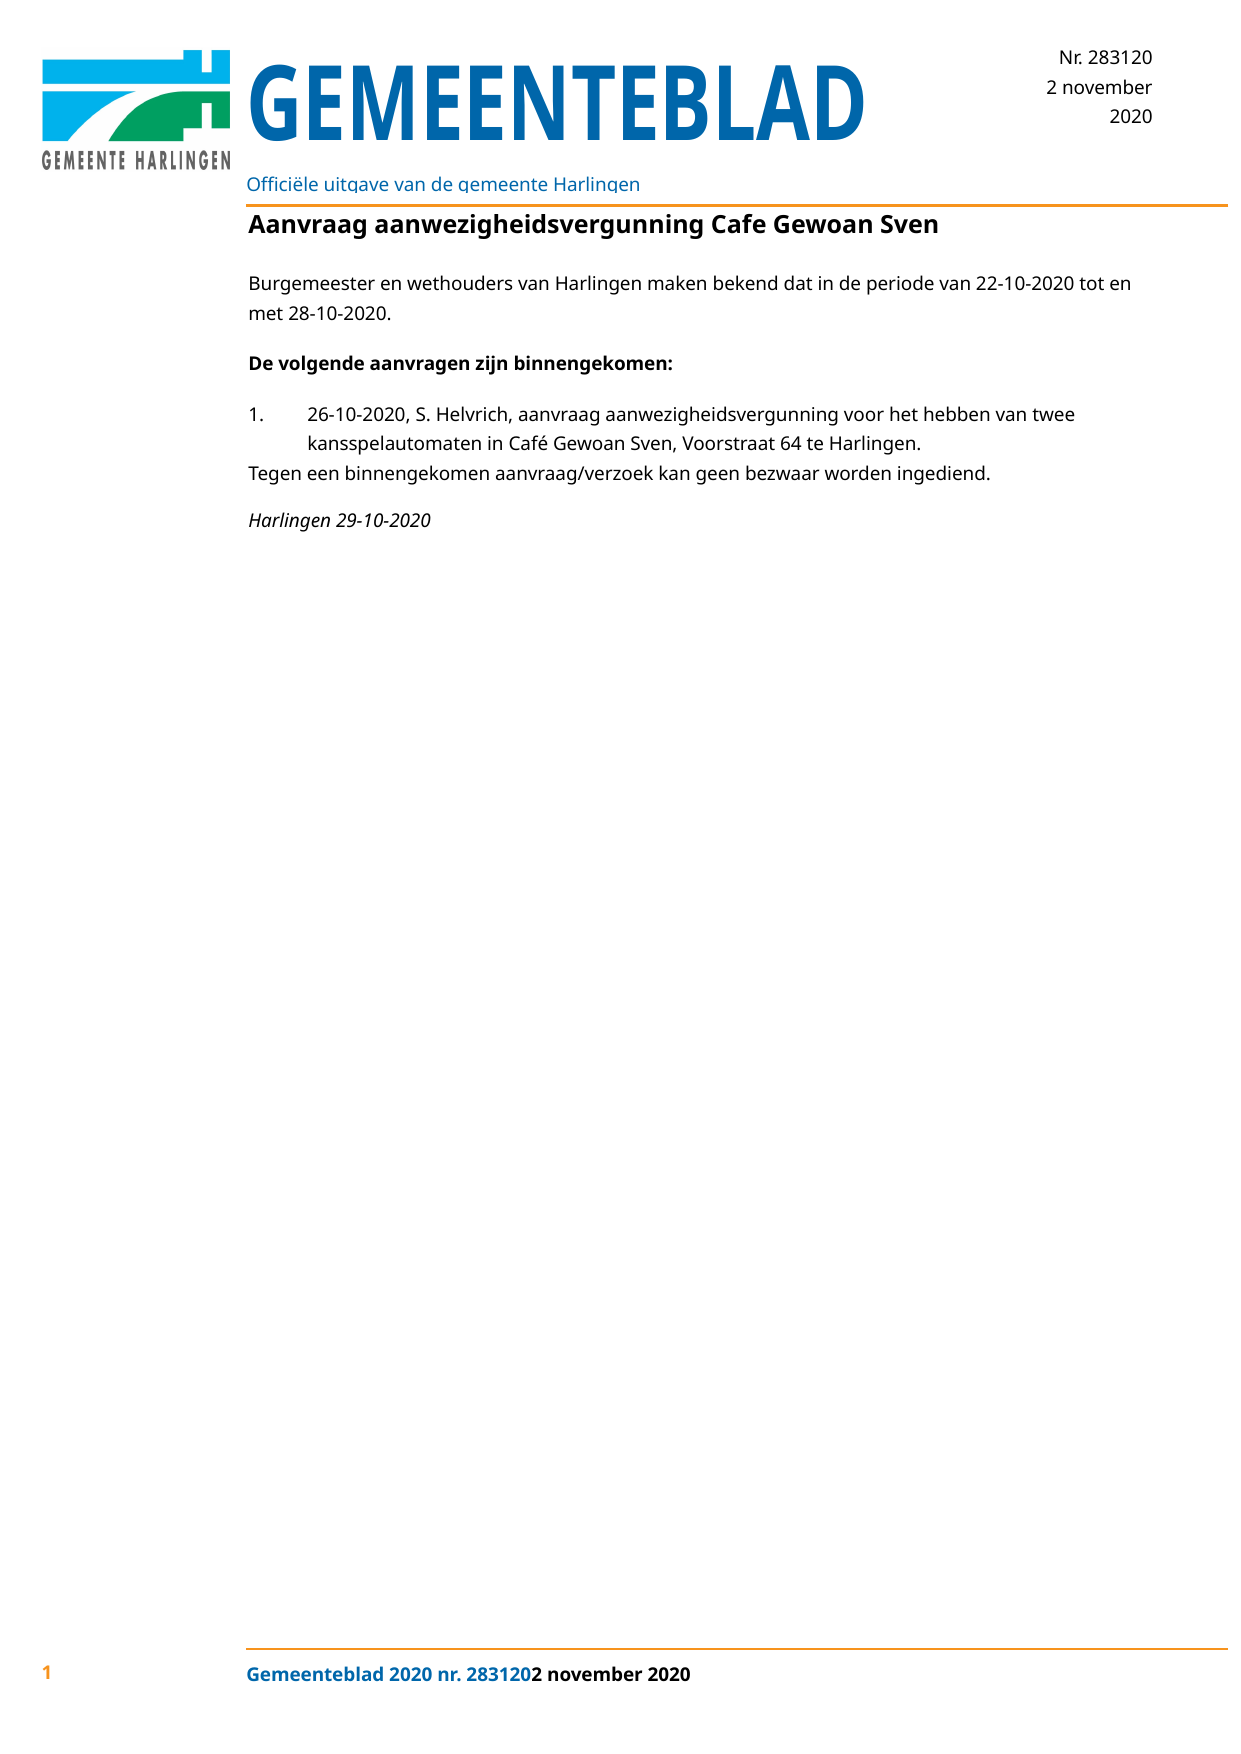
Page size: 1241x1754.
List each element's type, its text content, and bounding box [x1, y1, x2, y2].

text De volgende aanvragen zijn binnengekomen: [248, 350, 1152, 376]
text Tegen een binnengekomen aanvraag/verzoek kan geen bezwaar worden ingediend. [248, 460, 1152, 486]
list 26-10-2020, S. Helvrich, aanvraag aanwezigheidsvergunning voor het hebben van twee kansspelautomaten in Café Gewoan Sven, Voorstraat 64 te Harlingen. [248, 401, 1152, 456]
text Harlingen 29-10-2020 [248, 508, 1152, 533]
picture [41, 47, 231, 172]
text Aanvraag aanwezigheidsvergunning Cafe Gewoan Sven [248, 207, 1152, 241]
text Burgemeester en wethouders van Harlingen maken bekend dat in de periode van 22-10-2020 tot en met 28-10-2020. [248, 270, 1152, 326]
